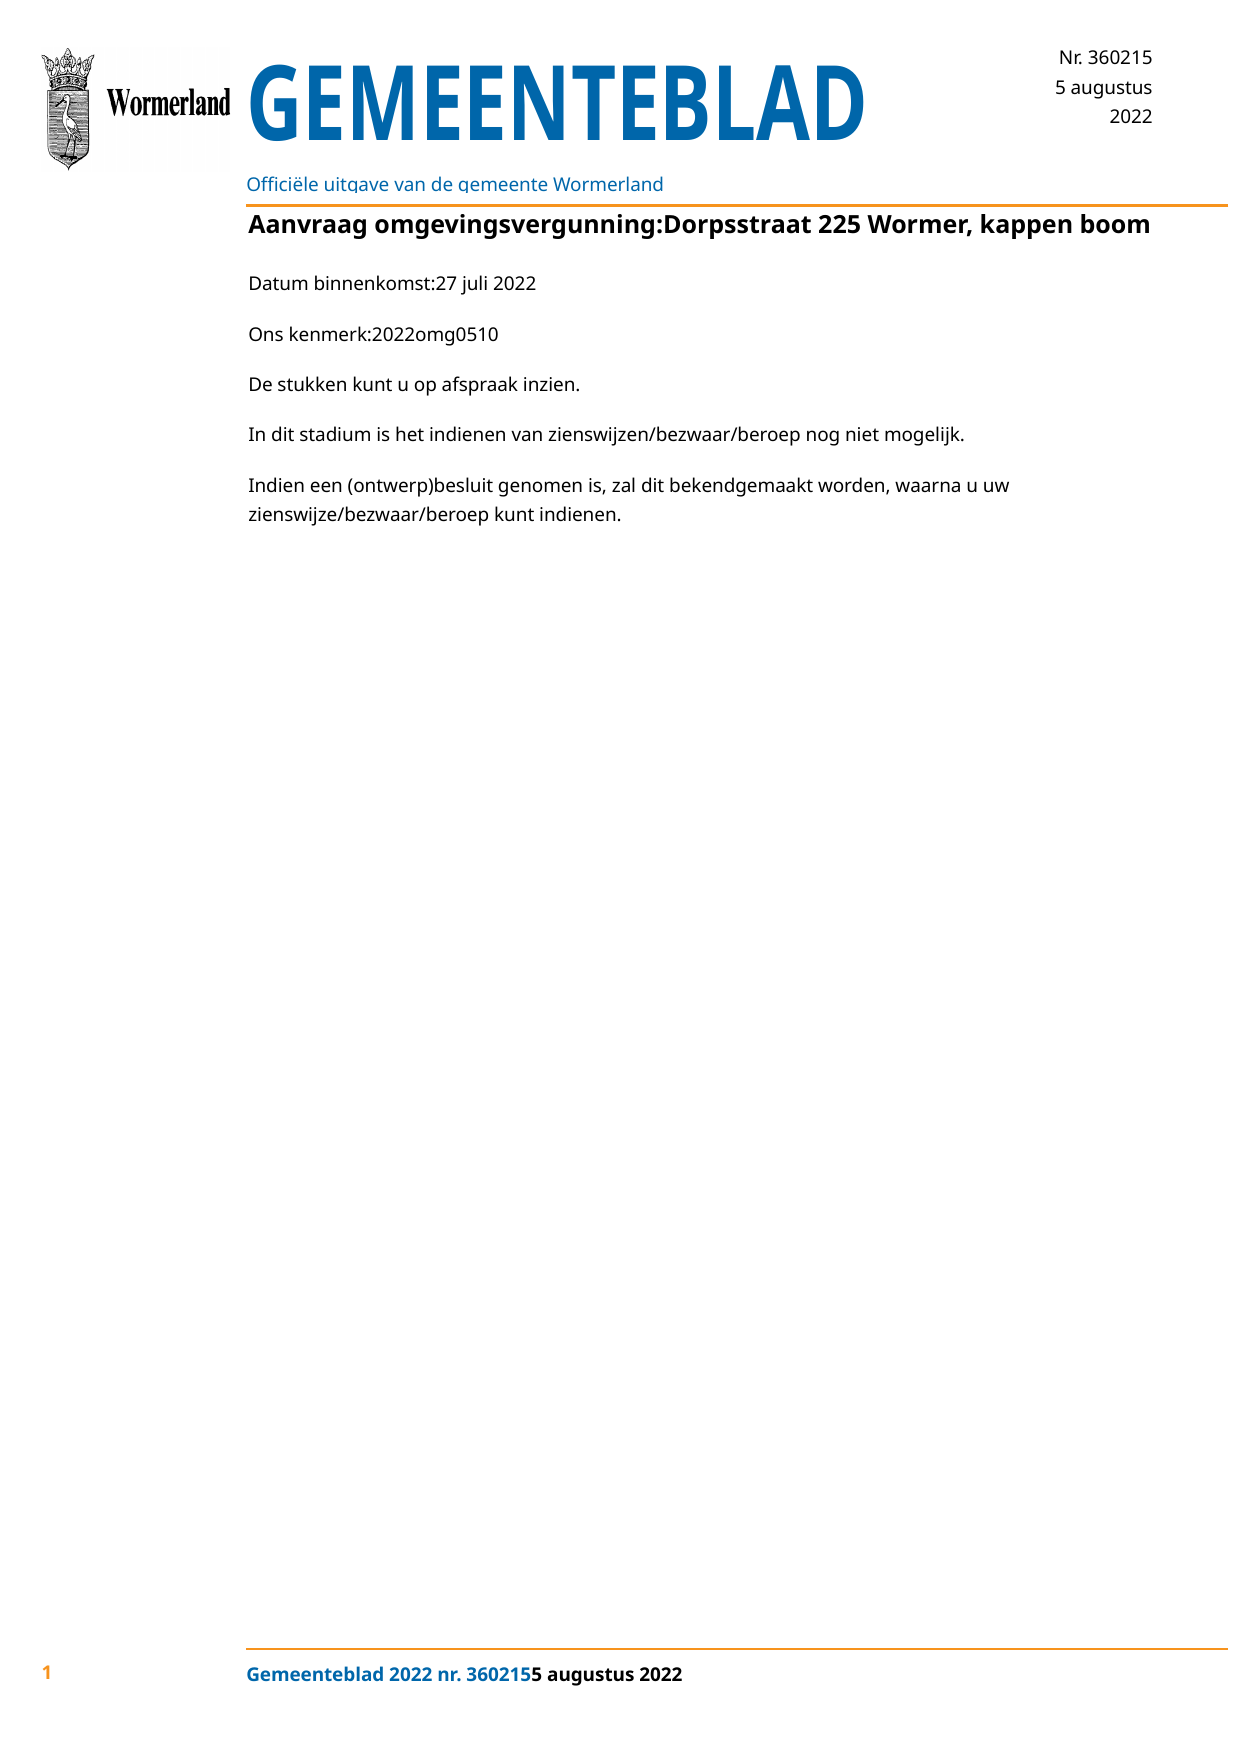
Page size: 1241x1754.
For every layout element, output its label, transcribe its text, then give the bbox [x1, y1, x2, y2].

text Datum binnenkomst:27 juli 2022 [248, 270, 1152, 296]
text De stukken kunt u op afspraak inzien. [248, 371, 1152, 397]
picture [41, 47, 231, 172]
text Aanvraag omgevingsvergunning:Dorpsstraat 225 Wormer, kappen boom [248, 207, 1152, 241]
text Indien een (ontwerp)besluit genomen is, zal dit bekendgemaakt worden, waarna u uw zienswijze/bezwaar/beroep kunt indienen. [248, 472, 1152, 527]
text Ons kenmerk:2022omg0510 [248, 321, 1152, 346]
text In dit stadium is het indienen van zienswijzen/bezwaar/beroep nog niet mogelijk. [248, 422, 1152, 447]
